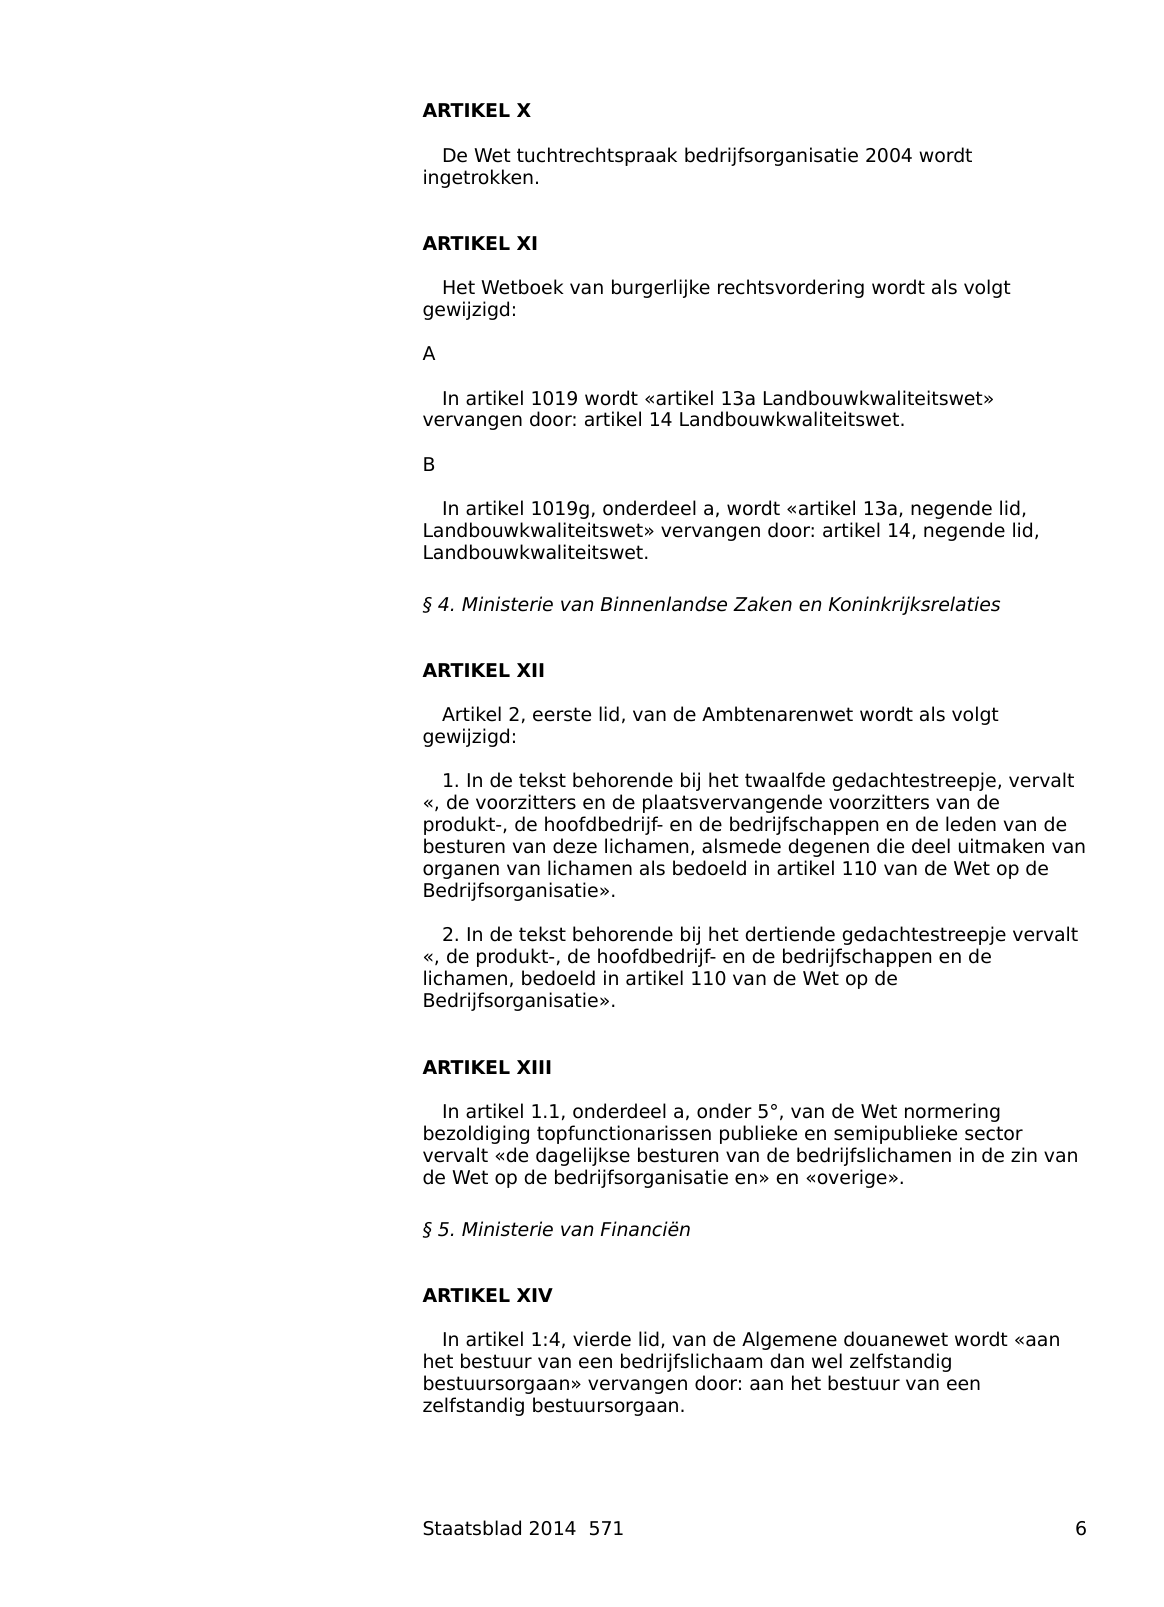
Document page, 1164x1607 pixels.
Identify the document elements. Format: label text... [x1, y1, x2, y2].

text 2. In de tekst behorende bij het dertiende gedachtestreepje vervalt «, de produkt-, de hoofdbedrijf- en de bedrijfschappen en de lichamen, bedoeld in artikel 110 van de Wet op de Bedrijfsorganisatie». [422, 924, 1087, 1012]
text In artikel 1.1, onderdeel a, onder 5°, van de Wet normering bezoldiging topfunctionarissen publieke en semipublieke sector vervalt «de dagelijkse besturen van de bedrijfslichamen in de zin van de Wet op de bedrijfsorganisatie en» en «overige». [422, 1101, 1087, 1189]
text Het Wetboek van burgerlijke rechtsvordering wordt als volgt gewijzigd: [422, 277, 1087, 321]
subtitle § 4. Ministerie van Binnenlandse Zaken en Koninkrijksrelaties [422, 594, 1087, 616]
subtitle ARTIKEL XI [422, 233, 1087, 255]
text B [422, 453, 1087, 476]
subtitle ARTIKEL X [422, 100, 1087, 122]
text In artikel 1019g, onderdeel a, wordt «artikel 13a, negende lid, Landbouwkwaliteitswet» vervangen door: artikel 14, negende lid, Landbouwkwaliteitswet. [422, 498, 1087, 564]
text In artikel 1:4, vierde lid, van de Algemene douanewet wordt «aan het bestuur van een bedrijfslichaam dan wel zelfstandig bestuursorgaan» vervangen door: aan het bestuur van een zelfstandig bestuursorgaan. [422, 1329, 1087, 1417]
text 1. In de tekst behorende bij het twaalfde gedachtestreepje, vervalt «, de voorzitters en de plaatsvervangende voorzitters van de produkt-, de hoofdbedrijf- en de bedrijfschappen en de leden van de besturen van deze lichamen, alsmede degenen die deel uitmaken van organen van lichamen als bedoeld in artikel 110 van de Wet op de Bedrijfsorganisatie». [422, 770, 1087, 902]
subtitle ARTIKEL XIII [422, 1057, 1087, 1079]
subtitle ARTIKEL XII [422, 660, 1087, 682]
text In artikel 1019 wordt «artikel 13a Landbouwkwaliteitswet» vervangen door: artikel 14 Landbouwkwaliteitswet. [422, 387, 1087, 431]
text Artikel 2, eerste lid, van de Ambtenarenwet wordt als volgt gewijzigd: [422, 704, 1087, 748]
text De Wet tuchtrechtspraak bedrijfsorganisatie 2004 wordt ingetrokken. [422, 144, 1087, 188]
subtitle § 5. Ministerie van Financiën [422, 1219, 1087, 1241]
text A [422, 343, 1087, 365]
subtitle ARTIKEL XIV [422, 1285, 1087, 1307]
